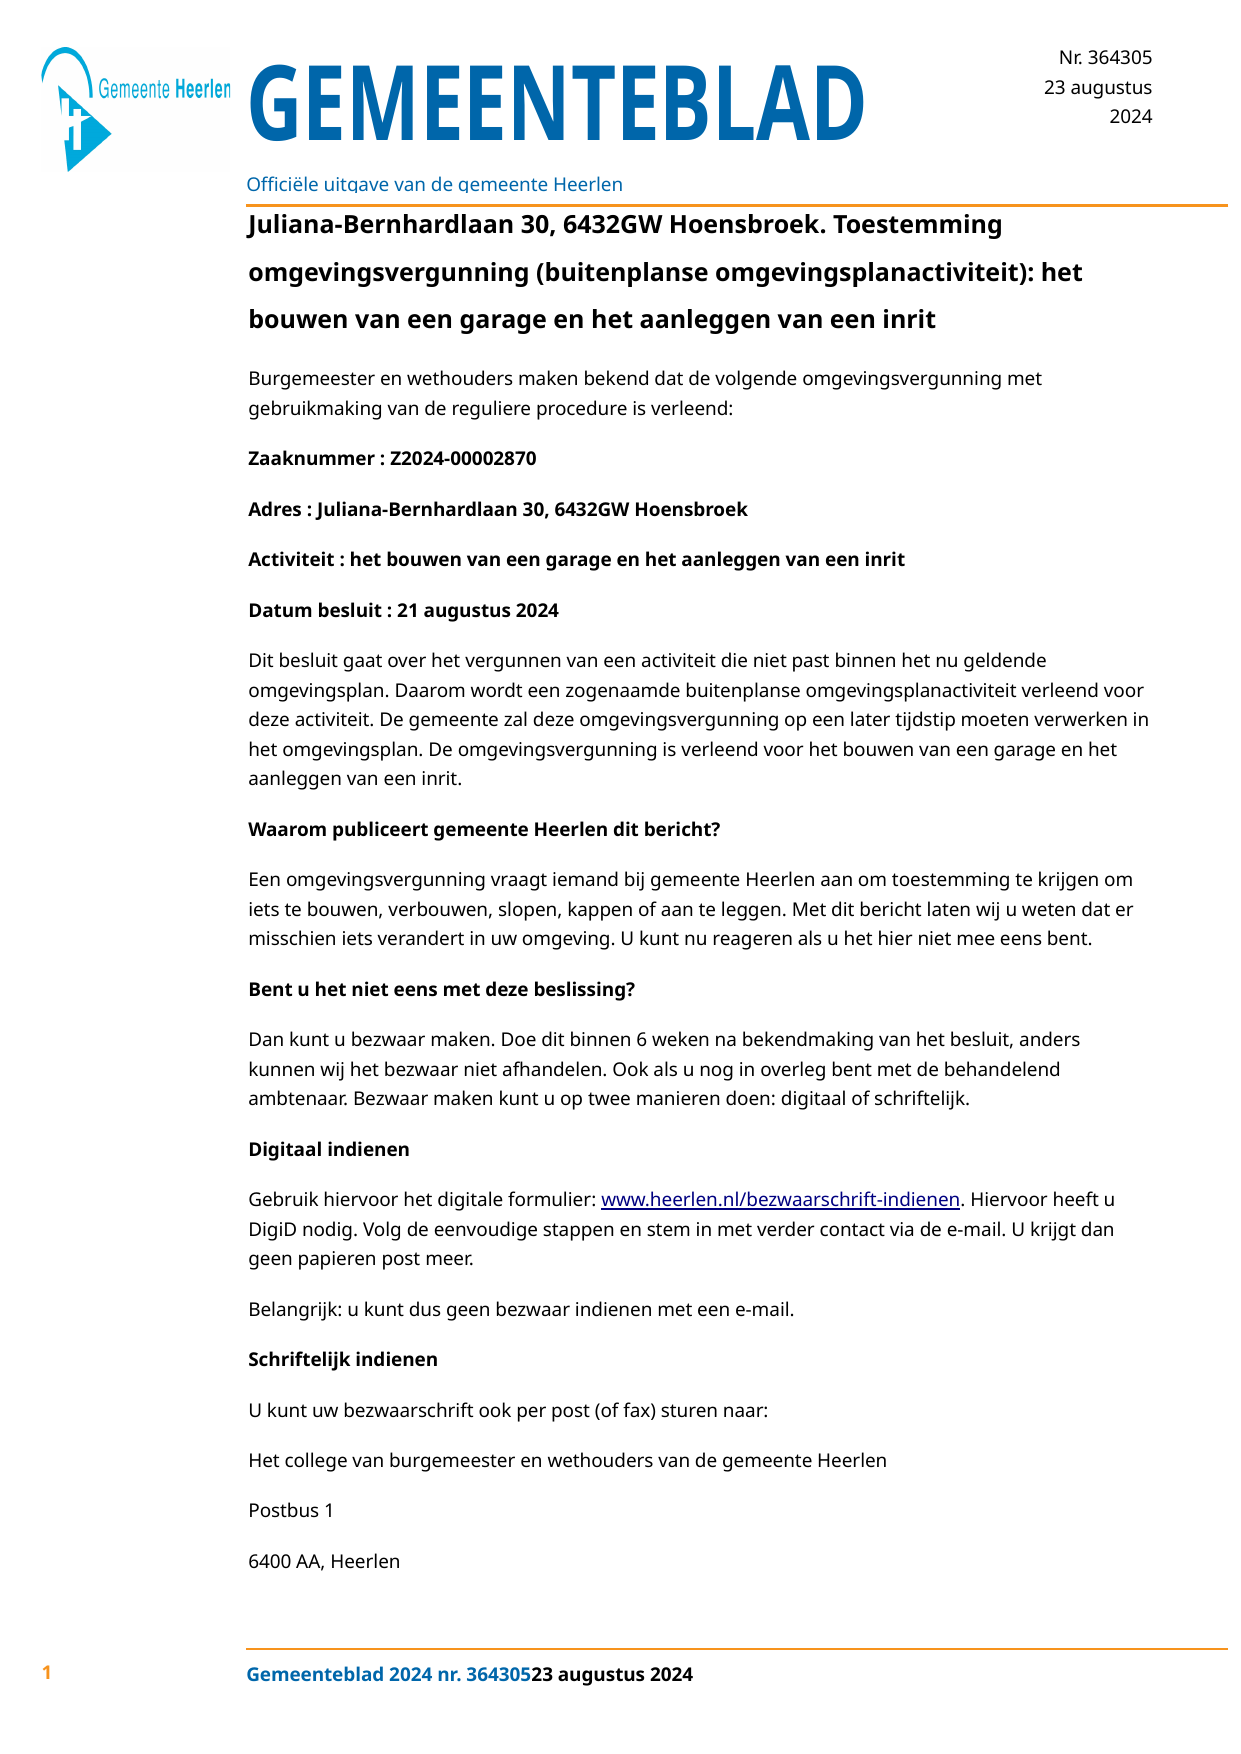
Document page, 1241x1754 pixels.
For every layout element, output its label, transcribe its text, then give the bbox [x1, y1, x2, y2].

text Belangrijk: u kunt dus geen bezwaar indienen met een e-mail. [248, 1296, 1152, 1322]
text Dit besluit gaat over het vergunnen van een activiteit die niet past binnen het nu geldende omgevingsplan. Daarom wordt een zogenaamde buitenplanse omgevingsplanactiviteit verleend voor deze activiteit. De gemeente zal deze omgevingsvergunning op een later tijdstip moeten verwerken in het omgevingsplan. De omgevingsvergunning is verleend voor het bouwen van een garage en het aanleggen van een inrit. [248, 647, 1152, 791]
text Activiteit : het bouwen van een garage en het aanleggen van een inrit [248, 546, 1152, 572]
text Schriftelijk indienen [248, 1346, 1152, 1372]
text Postbus 1 [248, 1498, 1152, 1523]
text Waarom publiceert gemeente Heerlen dit bericht? [248, 816, 1152, 842]
text Dan kunt u bezwaar maken. Doe dit binnen 6 weken na bekendmaking van het besluit, anders kunnen wij het bezwaar niet afhandelen. Ook als u nog in overleg bent met de behandelend ambtenaar. Bezwaar maken kunt u op twee manieren doen: digitaal of schriftelijk. [248, 1026, 1152, 1111]
text Burgemeester en wethouders maken bekend dat de volgende omgevingsvergunning met gebruikmaking van de reguliere procedure is verleend: [248, 366, 1152, 421]
picture [41, 47, 59, 70]
text Bent u het niet eens met deze beslissing? [248, 976, 1152, 1002]
text Gebruik hiervoor het digitale formulier: www.heerlen.nl/bezwaarschrift-indienen. Hiervoor heeft u DigiD nodig. Volg de eenvoudige stappen en stem in met verder contact via de e-mail. U krijgt dan geen papieren post meer. [248, 1186, 1152, 1271]
text Een omgevingsvergunning vraagt iemand bij gemeente Heerlen aan om toestemming te krijgen om iets te bouwen, verbouwen, slopen, kappen of aan te leggen. Met dit bericht laten wij u weten dat er misschien iets verandert in uw omgeving. U kunt nu reageren als u het hier niet mee eens bent. [248, 866, 1152, 951]
picture [41, 47, 231, 172]
text Datum besluit : 21 augustus 2024 [248, 597, 1152, 622]
text Digitaal indienen [248, 1136, 1152, 1162]
text Zaaknummer : Z2024-00002870 [248, 446, 1152, 471]
text Het college van burgemeester en wethouders van de gemeente Heerlen [248, 1447, 1152, 1473]
text 6400 AA, Heerlen [248, 1548, 1152, 1574]
text Adres : Juliana-Bernhardlaan 30, 6432GW Hoensbroek [248, 496, 1152, 522]
text U kunt uw bezwaarschrift ook per post (of fax) sturen naar: [248, 1397, 1152, 1422]
text Juliana-Bernhardlaan 30, 6432GW Hoensbroek. Toestemming omgevingsvergunning (buitenplanse omgevingsplanactiviteit): het bouwen van een garage en het aanleggen van een inrit [248, 207, 1152, 336]
